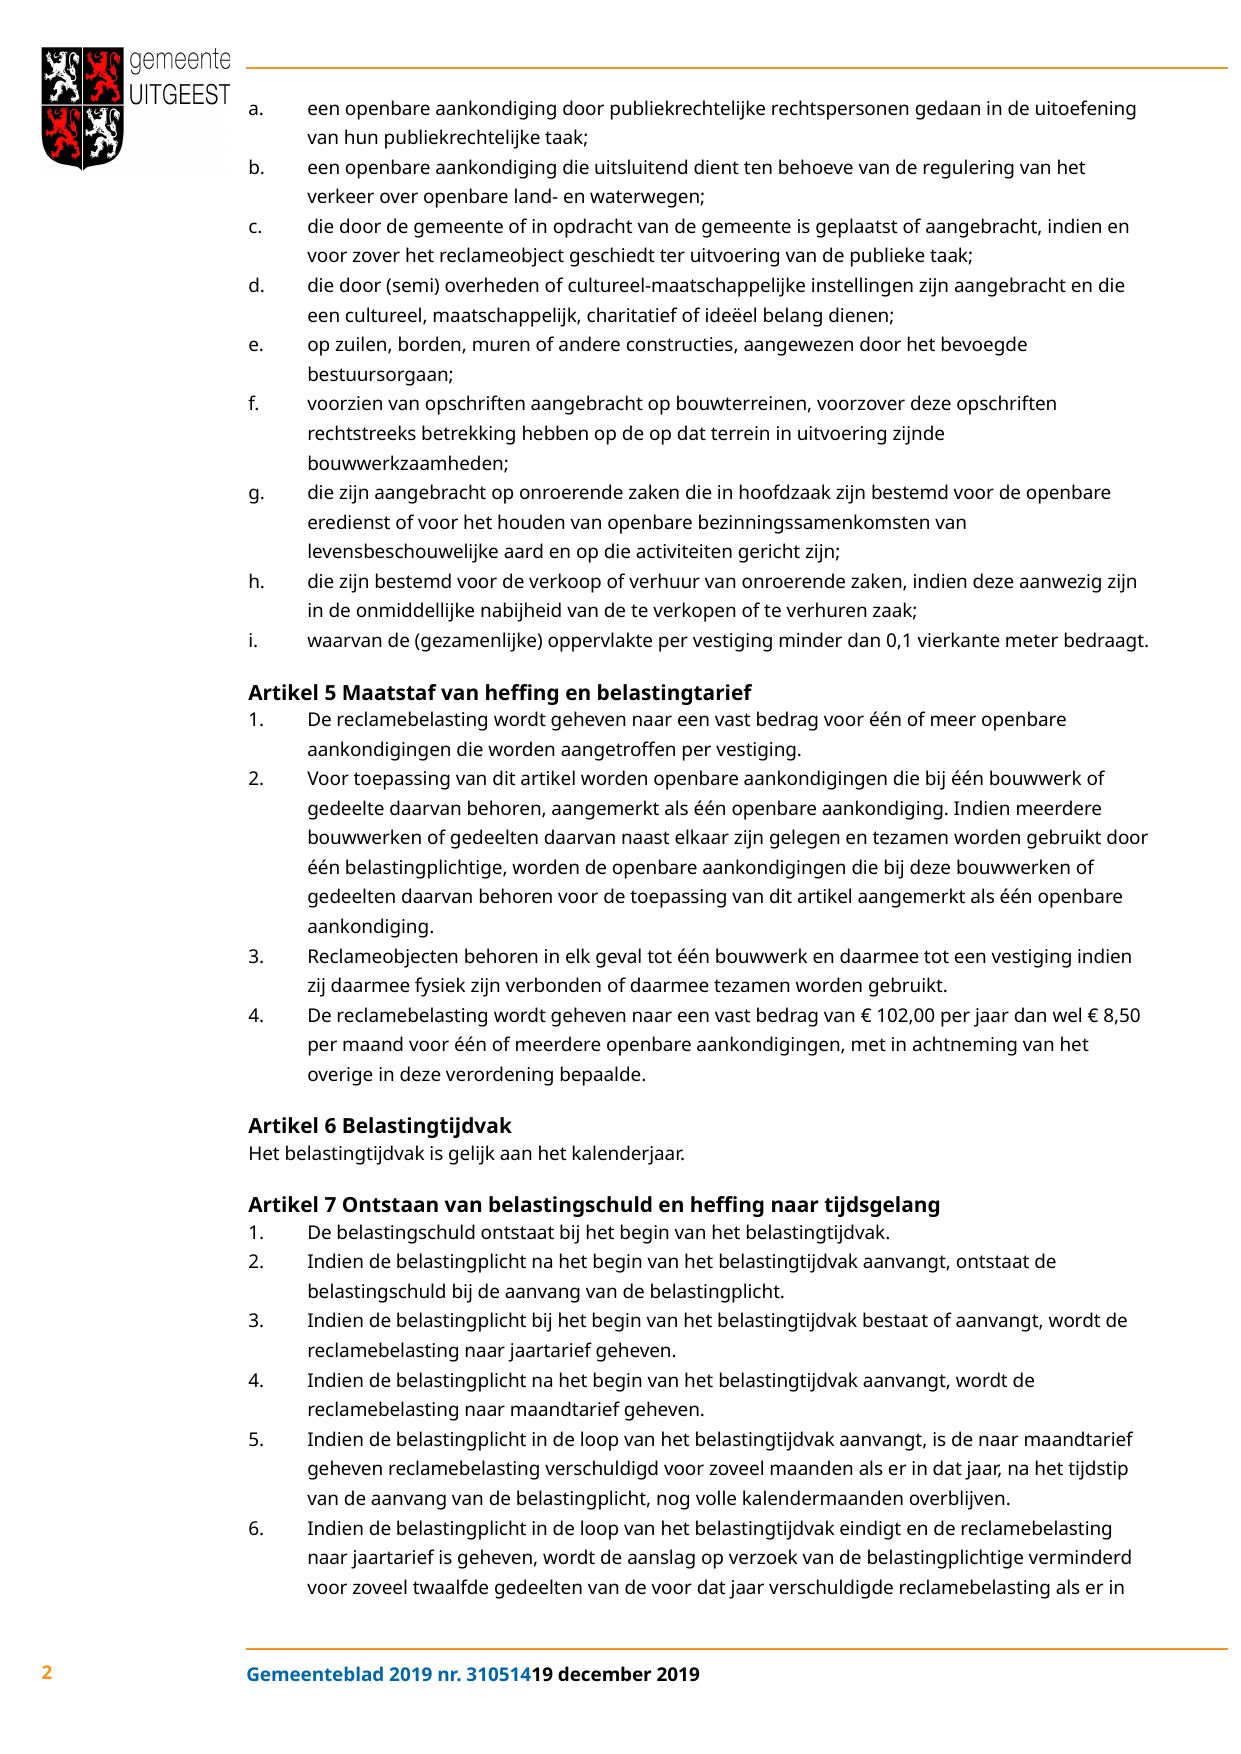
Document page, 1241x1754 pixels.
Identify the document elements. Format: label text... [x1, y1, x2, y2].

list Reclameobjecten behoren in elk geval tot één bouwwerk en daarmee tot een vestiging indien zij daarmee fysiek zijn verbonden of daarmee tezamen worden gebruikt. [248, 943, 1152, 998]
list Indien de belastingplicht in de loop van het belastingtijdvak eindigt en de reclamebelasting naar jaartarief is geheven, wordt de aanslag op verzoek van de belastingplichtige verminderd voor zoveel twaalfde gedeelten van de voor dat jaar verschuldigde reclamebelasting als er in [248, 1515, 1152, 1599]
list voorzien van opschriften aangebracht op bouwterreinen, voorzover deze opschriften rechtstreeks betrekking hebben op de op dat terrein in uitvoering zijnde bouwwerkzaamheden; [248, 391, 1152, 476]
list die door de gemeente of in opdracht van de gemeente is geplaatst of aangebracht, indien en voor zover het reclameobject geschiedt ter uitvoering van de publieke taak; [248, 213, 1152, 268]
list De reclamebelasting wordt geheven naar een vast bedrag voor één of meer openbare aankondigingen die worden aangetroffen per vestiging. [248, 706, 1152, 761]
list Indien de belastingplicht na het begin van het belastingtijdvak aanvangt, wordt de reclamebelasting naar maandtarief geheven. [248, 1367, 1152, 1422]
list waarvan de (gezamenlijke) oppervlakte per vestiging minder dan 0,1 vierkante meter bedraagt. [248, 627, 1152, 653]
list De belastingschuld ontstaat bij het begin van het belastingtijdvak. [248, 1219, 1152, 1244]
text Artikel 7 Ontstaan van belastingschuld en heffing naar tijdsgelang [248, 1190, 1152, 1219]
list Voor toepassing van dit artikel worden openbare aankondigingen die bij één bouwwerk of gedeelte daarvan behoren, aangemerkt als één openbare aankondiging. Indien meerdere bouwwerken of gedeelten daarvan naast elkaar zijn gelegen en tezamen worden gebruikt door één belastingplichtige, worden de openbare aankondigingen die bij deze bouwwerken of gedeelten daarvan behoren voor de toepassing van dit artikel aangemerkt als één openbare aankondiging. [248, 765, 1152, 939]
list die zijn bestemd voor de verkoop of verhuur van onroerende zaken, indien deze aanwezig zijn in de onmiddellijke nabijheid van de te verkopen of te verhuren zaak; [248, 568, 1152, 623]
text Het belastingtijdvak is gelijk aan het kalenderjaar. [248, 1140, 1152, 1166]
list die zijn aangebracht op onroerende zaken die in hoofdzaak zijn bestemd voor de openbare eredienst of voor het houden van openbare bezinningssamenkomsten van levensbeschouwelijke aard en op die activiteiten gericht zijn; [248, 479, 1152, 564]
list op zuilen, borden, muren of andere constructies, aangewezen door het bevoegde bestuursorgaan; [248, 331, 1152, 387]
list De reclamebelasting wordt geheven naar een vast bedrag van € 102,00 per jaar dan wel € 8,50 per maand voor één of meerdere openbare aankondigingen, met in achtneming van het overige in deze verordening bepaalde. [248, 1002, 1152, 1087]
text Artikel 6 Belastingtijdvak [248, 1112, 1152, 1140]
list een openbare aankondiging die uitsluitend dient ten behoeve van de regulering van het verkeer over openbare land- en waterwegen; [248, 154, 1152, 209]
list die door (semi) overheden of cultureel-maatschappelijke instellingen zijn aangebracht en die een cultureel, maatschappelijk, charitatief of ideëel belang dienen; [248, 272, 1152, 328]
text Artikel 5 Maatstaf van heffing en belastingtarief [248, 678, 1152, 706]
list Indien de belastingplicht bij het begin van het belastingtijdvak bestaat of aanvangt, wordt de reclamebelasting naar jaartarief geheven. [248, 1308, 1152, 1363]
picture [41, 47, 231, 172]
list Indien de belastingplicht na het begin van het belastingtijdvak aanvangt, ontstaat de belastingschuld bij de aanvang van de belastingplicht. [248, 1248, 1152, 1304]
list een openbare aankondiging door publiekrechtelijke rechtspersonen gedaan in de uitoefening van hun publiekrechtelijke taak; [248, 95, 1152, 150]
list Indien de belastingplicht in de loop van het belastingtijdvak aanvangt, is de naar maandtarief geheven reclamebelasting verschuldigd voor zoveel maanden als er in dat jaar, na het tijdstip van de aanvang van de belastingplicht, nog volle kalendermaanden overblijven. [248, 1426, 1152, 1511]
